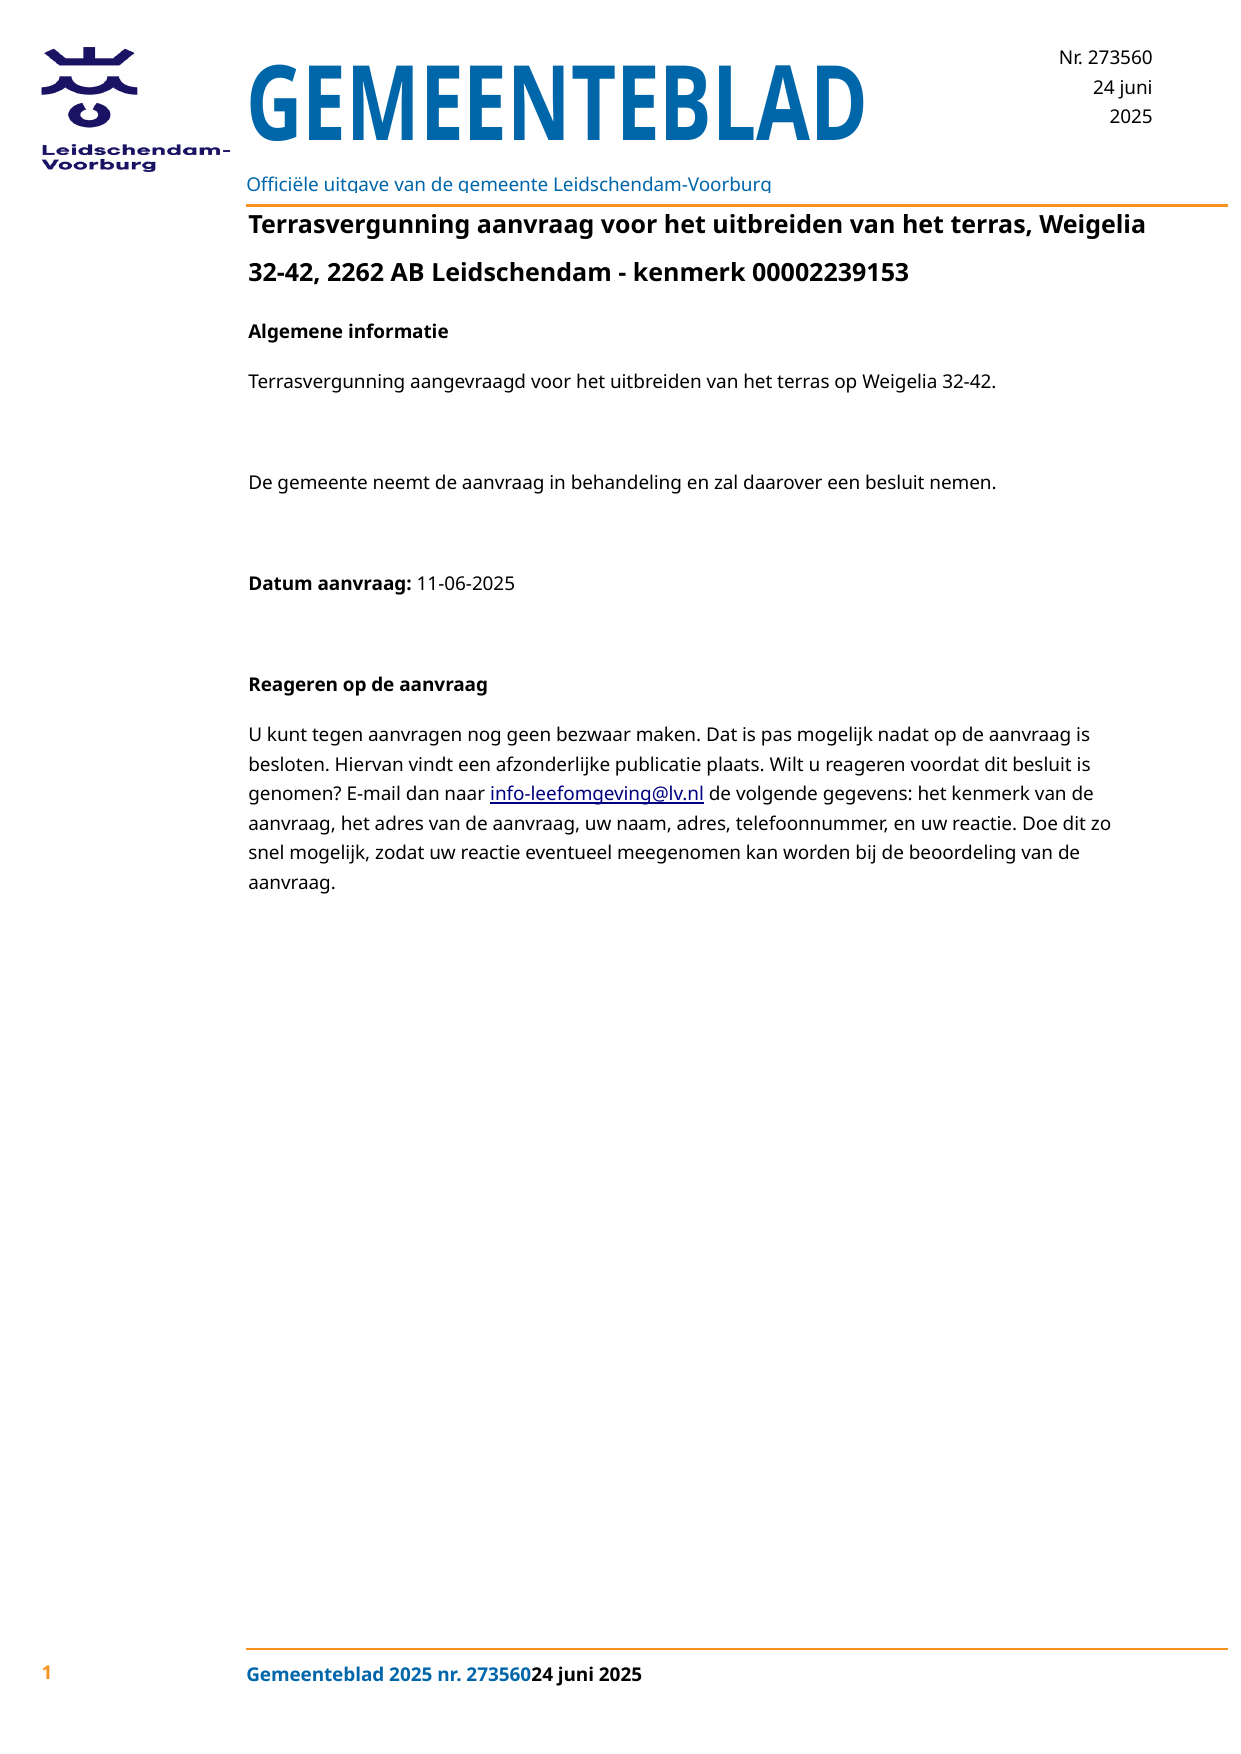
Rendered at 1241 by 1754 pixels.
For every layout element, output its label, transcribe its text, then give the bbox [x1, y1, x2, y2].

text Terrasvergunning aanvraag voor het uitbreiden van het terras, Weigelia 32-42, 2262 AB Leidschendam - kenmerk 00002239153 [248, 207, 1152, 288]
text De gemeente neemt de aanvraag in behandeling en zal daarover een besluit nemen. [248, 469, 1152, 495]
picture [41, 47, 231, 172]
text Datum aanvraag: 11-06-2025 [248, 570, 1152, 596]
text Algemene informatie [248, 318, 1152, 344]
text Reageren op de aanvraag [248, 671, 1152, 697]
text U kunt tegen aanvragen nog geen bezwaar maken. Dat is pas mogelijk nadat op de aanvraag is besloten. Hiervan vindt een afzonderlijke publicatie plaats. Wilt u reageren voordat dit besluit is genomen? E-mail dan naar info-leefomgeving@lv.nl de volgende gegevens: het kenmerk van de aanvraag, het adres van de aanvraag, uw naam, adres, telefoonnummer, en uw reactie. Doe dit zo snel mogelijk, zodat uw reactie eventueel meegenomen kan worden bij de beoordeling van de aanvraag. [248, 721, 1152, 895]
text Terrasvergunning aangevraagd voor het uitbreiden van het terras op Weigelia 32-42. [248, 368, 1152, 394]
